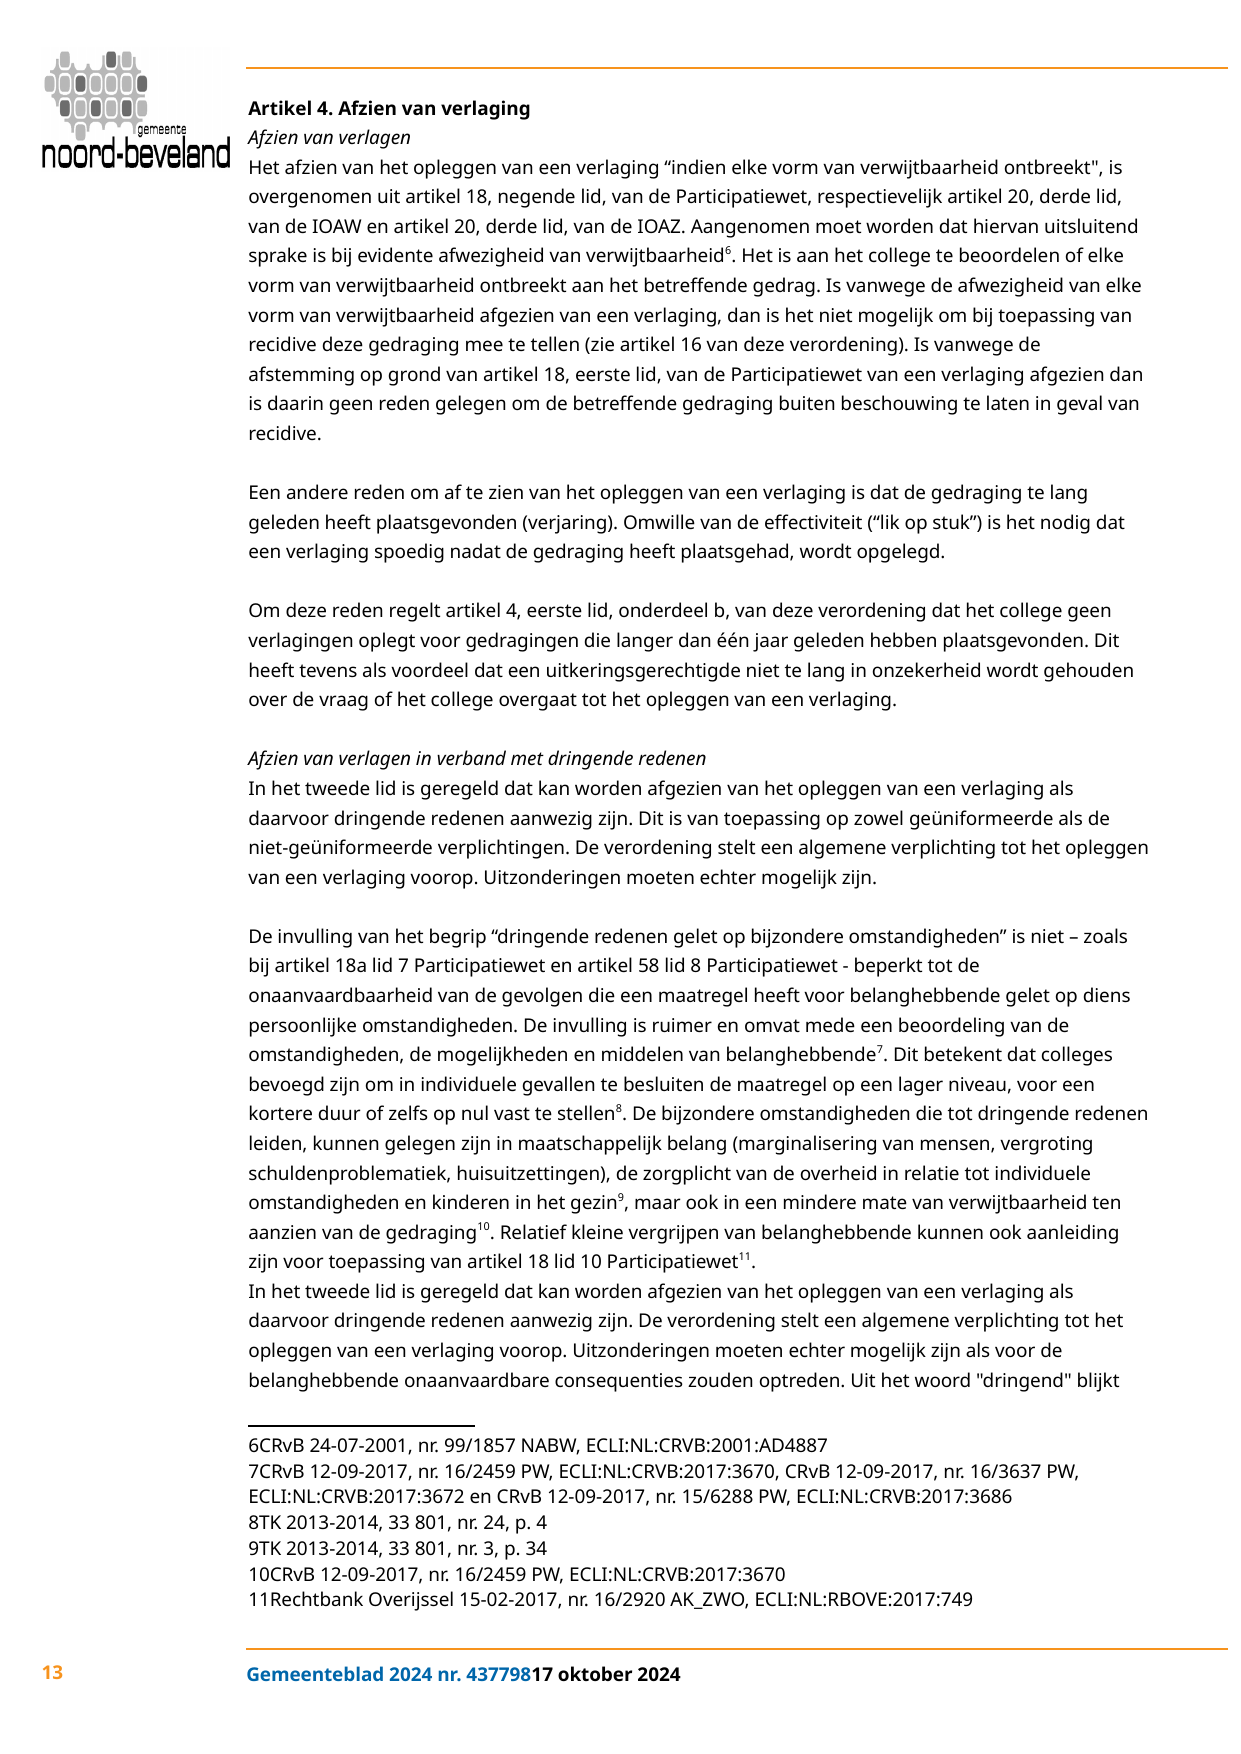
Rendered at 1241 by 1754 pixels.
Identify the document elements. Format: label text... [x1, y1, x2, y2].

text TK 2013-2014, 33 801, nr. 24, p. 4 [248, 1509, 1152, 1535]
text Rechtbank Overijssel 15-02-2017, nr. 16/2920 AK_ZWO, ECLI:NL:RBOVE:2017:749 [248, 1586, 1152, 1612]
text In het tweede lid is geregeld dat kan worden afgezien van het opleggen van een verlaging als daarvoor dringende redenen aanwezig zijn. De verordening stelt een algemene verplichting tot het opleggen van een verlaging voorop. Uitzonderingen moeten echter mogelijk zijn als voor de belanghebbende onaanvaardbare consequenties zouden optreden. Uit het woord "dringend" blijkt [248, 1278, 1152, 1393]
text TK 2013-2014, 33 801, nr. 3, p. 34 [248, 1535, 1152, 1561]
text Een andere reden om af te zien van het opleggen van een verlaging is dat de gedraging te lang geleden heeft plaatsgevonden (verjaring). Omwille van de effectiviteit (“lik op stuk”) is het nodig dat een verlaging spoedig nadat de gedraging heeft plaatsgehad, wordt opgelegd. [248, 479, 1152, 564]
text Afzien van verlagen [248, 124, 1152, 150]
text In het tweede lid is geregeld dat kan worden afgezien van het opleggen van een verlaging als daarvoor dringende redenen aanwezig zijn. Dit is van toepassing op zowel geüniformeerde als de niet-geüniformeerde verplichtingen. De verordening stelt een algemene verplichting tot het opleggen van een verlaging voorop. Uitzonderingen moeten echter mogelijk zijn. [248, 775, 1152, 890]
text CRvB 12-09-2017, nr. 16/2459 PW, ECLI:NL:CRVB:2017:3670 [248, 1561, 1152, 1586]
text Afzien van verlagen in verband met dringende redenen [248, 746, 1152, 771]
text Artikel 4. Afzien van verlaging [248, 95, 1152, 121]
text Om deze reden regelt artikel 4, eerste lid, onderdeel b, van deze verordening dat het college geen verlagingen oplegt voor gedragingen die langer dan één jaar geleden hebben plaatsgevonden. Dit heeft tevens als voordeel dat een uitkeringsgerechtigde niet te lang in onzekerheid wordt gehouden over de vraag of het college overgaat tot het opleggen van een verlaging. [248, 598, 1152, 712]
picture [41, 47, 231, 172]
text CRvB 12-09-2017, nr. 16/2459 PW, ECLI:NL:CRVB:2017:3670, CRvB 12-09-2017, nr. 16/3637 PW, ECLI:NL:CRVB:2017:3672 en CRvB 12-09-2017, nr. 15/6288 PW, ECLI:NL:CRVB:2017:3686 [248, 1458, 1152, 1509]
text Het afzien van het opleggen van een verlaging “indien elke vorm van verwijtbaarheid ontbreekt", is overgenomen uit artikel 18, negende lid, van de Participatiewet, respectievelijk artikel 20, derde lid, van de IOAW en artikel 20, derde lid, van de IOAZ. Aangenomen moet worden dat hiervan uitsluitend sprake is bij evidente afwezigheid van verwijtbaarheid. Het is aan het college te beoordelen of elke vorm van verwijtbaarheid ontbreekt aan het betreffende gedrag. Is vanwege de afwezigheid van elke vorm van verwijtbaarheid afgezien van een verlaging, dan is het niet mogelijk om bij toepassing van recidive deze gedraging mee te tellen (zie artikel 16 van deze verordening). Is vanwege de afstemming op grond van artikel 18, eerste lid, van de Participatiewet van een verlaging afgezien dan is daarin geen reden gelegen om de betreffende gedraging buiten beschouwing te laten in geval van recidive. [248, 154, 1152, 446]
text De invulling van het begrip “dringende redenen gelet op bijzondere omstandigheden” is niet – zoals bij artikel 18a lid 7 Participatiewet en artikel 58 lid 8 Participatiewet - beperkt tot de onaanvaardbaarheid van de gevolgen die een maatregel heeft voor belanghebbende gelet op diens persoonlijke omstandigheden. De invulling is ruimer en omvat mede een beoordeling van de omstandigheden, de mogelijkheden en middelen van belanghebbende. Dit betekent dat colleges bevoegd zijn om in individuele gevallen te besluiten de maatregel op een lager niveau, voor een kortere duur of zelfs op nul vast te stellen. De bijzondere omstandigheden die tot dringende redenen leiden, kunnen gelegen zijn in maatschappelijk belang (marginalisering van mensen, vergroting schuldenproblematiek, huisuitzettingen), de zorgplicht van de overheid in relatie tot individuele omstandigheden en kinderen in het gezin, maar ook in een mindere mate van verwijtbaarheid ten aanzien van de gedraging. Relatief kleine vergrijpen van belanghebbende kunnen ook aanleiding zijn voor toepassing van artikel 18 lid 10 Participatiewet. [248, 923, 1152, 1274]
text CRvB 24-07-2001, nr. 99/1857 NABW, ECLI:NL:CRVB:2001:AD4887 [248, 1432, 1152, 1458]
